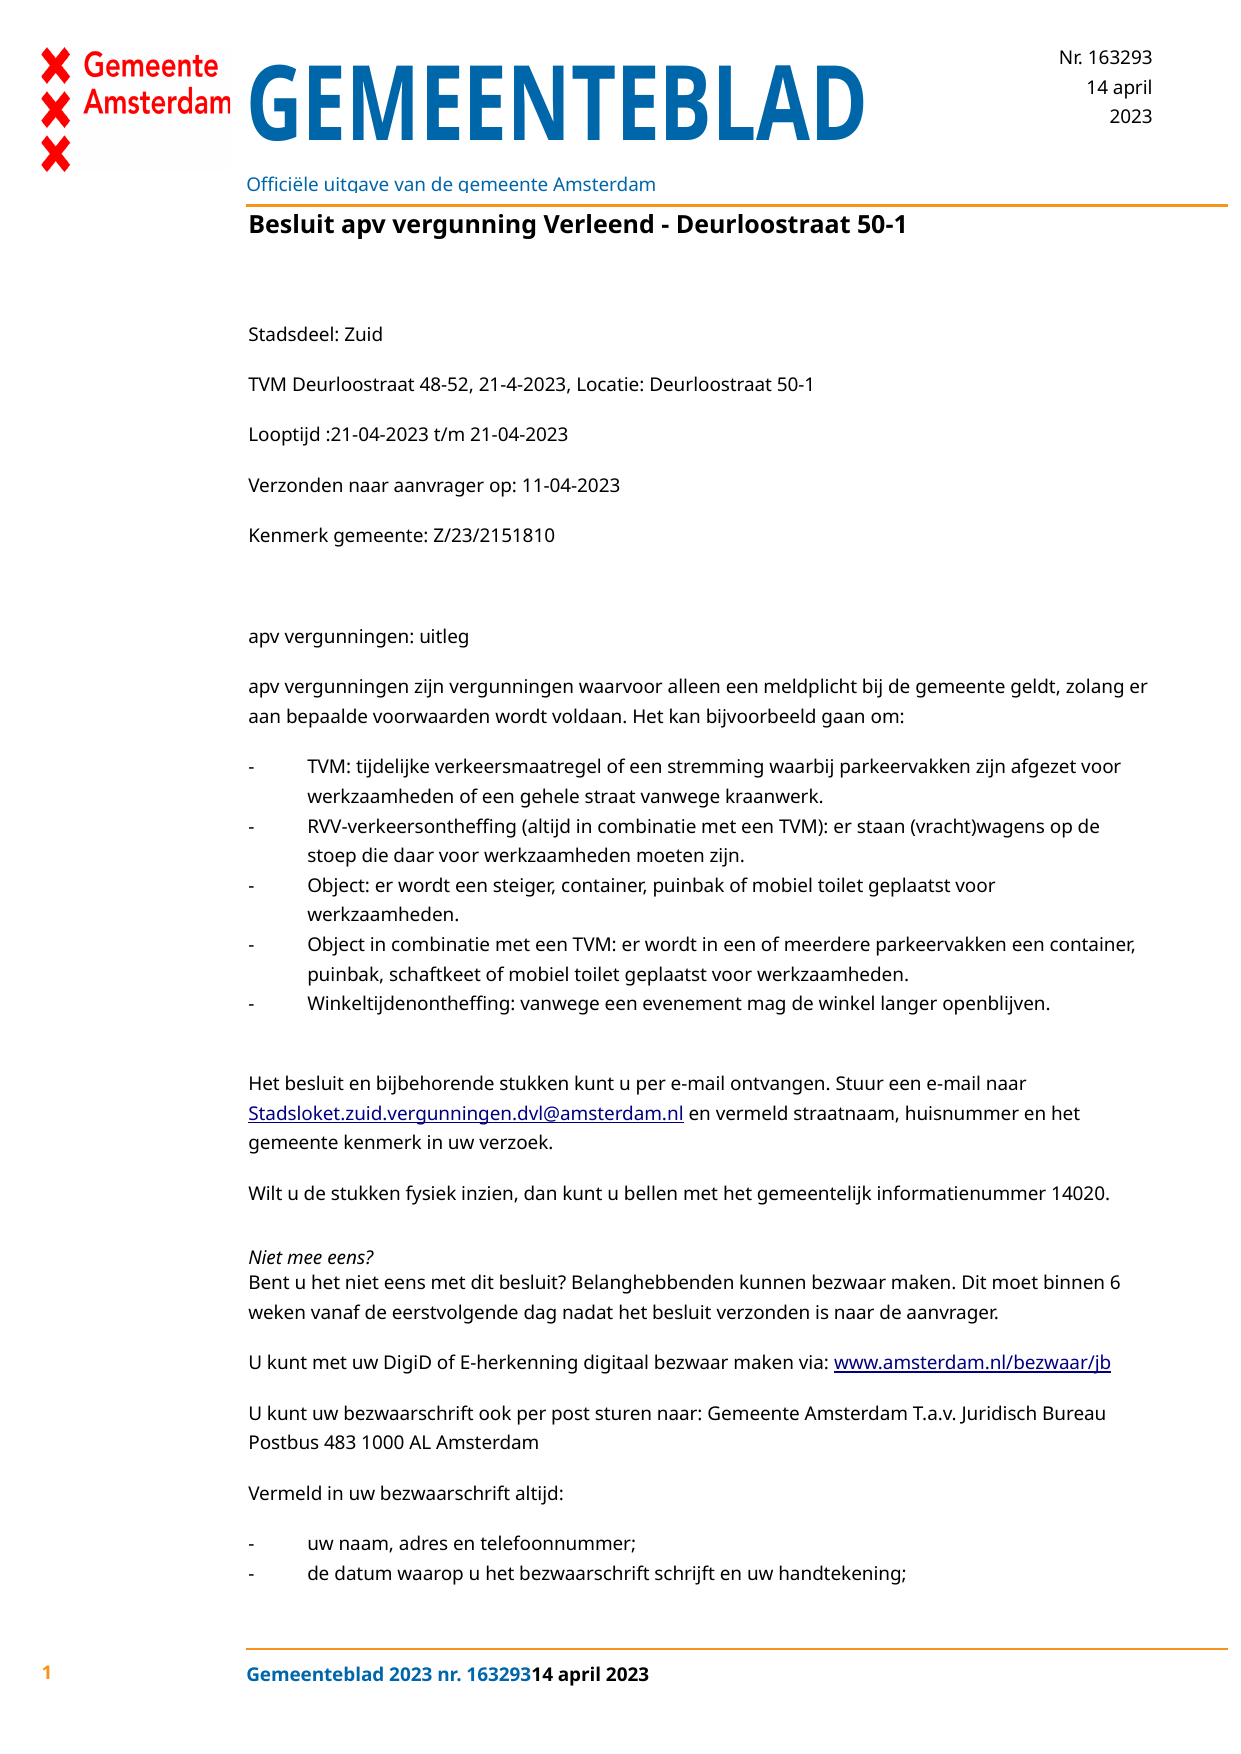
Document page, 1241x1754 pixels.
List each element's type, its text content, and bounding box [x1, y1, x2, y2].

text U kunt met uw DigiD of E-herkenning digitaal bezwaar maken via: www.amsterdam.nl/bezwaar/jb [248, 1349, 1152, 1375]
text U kunt uw bezwaarschrift ook per post sturen naar: Gemeente Amsterdam T.a.v. Juridisch Bureau Postbus 483 1000 AL Amsterdam [248, 1400, 1152, 1455]
list Object in combinatie met een TVM: er wordt in een of meerdere parkeervakken een container, puinbak, schaftkeet of mobiel toilet geplaatst voor werkzaamheden. [248, 931, 1152, 986]
text Stadsdeel: Zuid [248, 321, 1152, 346]
list TVM: tijdelijke verkeersmaatregel of een stremming waarbij parkeervakken zijn afgezet voor werkzaamheden of een gehele straat vanwege kraanwerk. [248, 754, 1152, 809]
picture [41, 47, 231, 172]
text apv vergunningen: uitleg [248, 623, 1152, 649]
text Het besluit en bijbehorende stukken kunt u per e-mail ontvangen. Stuur een e-mail naar Stadsloket.zuid.vergunningen.dvl@amsterdam.nl en vermeld straatnaam, huisnummer en het gemeente kenmerk in uw verzoek. [248, 1070, 1152, 1155]
text Kenmerk gemeente: Z/23/2151810 [248, 522, 1152, 548]
text Wilt u de stukken fysiek inzien, dan kunt u bellen met het gemeentelijk informatienummer 14020. [248, 1180, 1152, 1206]
list de datum waarop u het bezwaarschrift schrijft en uw handtekening; [248, 1560, 1152, 1586]
list Winkeltijdenontheffing: vanwege een evenement mag de winkel langer openblijven. [248, 990, 1152, 1016]
text Verzonden naar aanvrager op: 11-04-2023 [248, 472, 1152, 498]
text Bent u het niet eens met dit besluit? Belanghebbenden kunnen bezwaar maken. Dit moet binnen 6 weken vanaf de eerstvolgende dag nadat het besluit verzonden is naar de aanvrager. [248, 1269, 1152, 1325]
text Niet mee eens? [248, 1244, 1152, 1269]
list Object: er wordt een steiger, container, puinbak of mobiel toilet geplaatst voor werkzaamheden. [248, 872, 1152, 927]
text apv vergunningen zijn vergunningen waarvoor alleen een meldplicht bij de gemeente geldt, zolang er aan bepaalde voorwaarden wordt voldaan. Het kan bijvoorbeeld gaan om: [248, 674, 1152, 729]
list RVV-verkeersontheffing (altijd in combinatie met een TVM): er staan (vracht)wagens op de stoep die daar voor werkzaamheden moeten zijn. [248, 813, 1152, 868]
text Looptijd :21-04-2023 t/m 21-04-2023 [248, 422, 1152, 447]
text TVM Deurloostraat 48-52, 21-4-2023, Locatie: Deurloostraat 50-1 [248, 371, 1152, 397]
text Besluit apv vergunning Verleend - Deurloostraat 50-1 [248, 207, 1152, 241]
list uw naam, adres en telefoonnummer; [248, 1530, 1152, 1556]
text Vermeld in uw bezwaarschrift altijd: [248, 1480, 1152, 1506]
